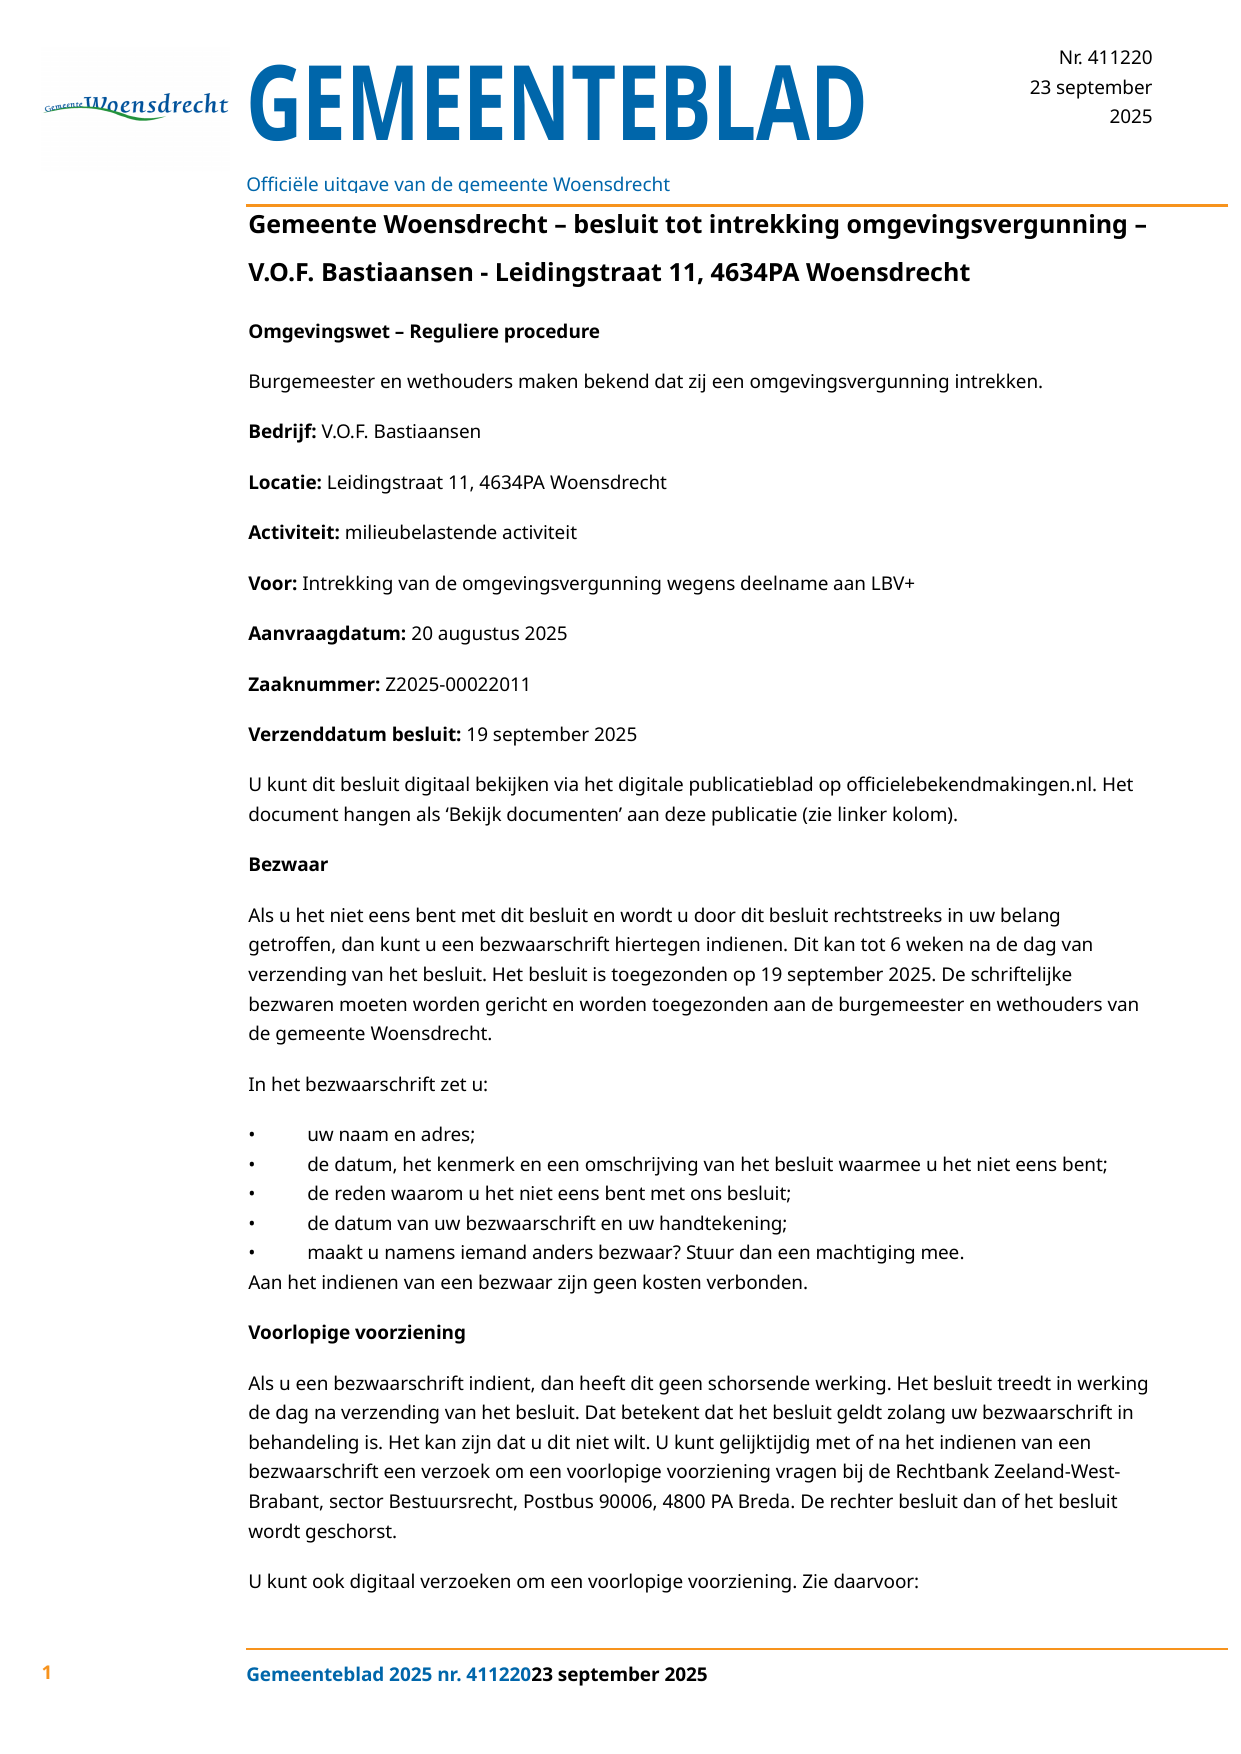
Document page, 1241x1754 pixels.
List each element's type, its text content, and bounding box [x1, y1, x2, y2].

text Bezwaar [248, 852, 1152, 877]
text Zaaknummer: Z2025-00022011 [248, 671, 1152, 697]
text Als u een bezwaarschrift indient, dan heeft dit geen schorsende werking. Het besluit treedt in werking de dag na verzending van het besluit. Dat betekent dat het besluit geldt zolang uw bezwaarschrift in behandeling is. Het kan zijn dat u dit niet wilt. U kunt gelijktijdig met of na het indienen van een bezwaarschrift een verzoek om een voorlopige voorziening vragen bij de Rechtbank Zeeland-West-Brabant, sector Bestuursrecht, Postbus 90006, 4800 PA Breda. De rechter besluit dan of het besluit wordt geschorst. [248, 1370, 1152, 1544]
text Gemeente Woensdrecht – besluit tot intrekking omgevingsvergunning – V.O.F. Bastiaansen - Leidingstraat 11, 4634PA Woensdrecht [248, 207, 1152, 288]
list maakt u namens iemand anders bezwaar? Stuur dan een machtiging mee. [248, 1239, 1152, 1265]
text Verzenddatum besluit: 19 september 2025 [248, 721, 1152, 747]
list de reden waarom u het niet eens bent met ons besluit; [248, 1180, 1152, 1206]
text Als u het niet eens bent met dit besluit en wordt u door dit besluit rechtstreeks in uw belang getroffen, dan kunt u een bezwaarschrift hiertegen indienen. Dit kan tot 6 weken na de dag van verzending van het besluit. Het besluit is toegezonden op 19 september 2025. De schriftelijke bezwaren moeten worden gericht en worden toegezonden aan de burgemeester en wethouders van de gemeente Woensdrecht. [248, 902, 1152, 1046]
text U kunt ook digitaal verzoeken om een voorlopige voorziening. Zie daarvoor: [248, 1568, 1152, 1594]
text Burgemeester en wethouders maken bekend dat zij een omgevingsvergunning intrekken. [248, 368, 1152, 394]
list de datum van uw bezwaarschrift en uw handtekening; [248, 1210, 1152, 1236]
picture [41, 47, 231, 172]
text Bedrijf: V.O.F. Bastiaansen [248, 419, 1152, 444]
text Voor: Intrekking van de omgevingsvergunning wegens deelname aan LBV+ [248, 570, 1152, 596]
list de datum, het kenmerk en een omschrijving van het besluit waarmee u het niet eens bent; [248, 1151, 1152, 1177]
text Omgevingswet – Reguliere procedure [248, 318, 1152, 344]
text Locatie: Leidingstraat 11, 4634PA Woensdrecht [248, 469, 1152, 495]
text Activiteit: milieubelastende activiteit [248, 519, 1152, 545]
text Aan het indienen van een bezwaar zijn geen kosten verbonden. [248, 1269, 1152, 1295]
list uw naam en adres; [248, 1121, 1152, 1147]
text Aanvraagdatum: 20 augustus 2025 [248, 620, 1152, 646]
text In het bezwaarschrift zet u: [248, 1071, 1152, 1097]
text U kunt dit besluit digitaal bekijken via het digitale publicatieblad op officielebekendmakingen.nl. Het document hangen als ‘Bekijk documenten’ aan deze publicatie (zie linker kolom). [248, 772, 1152, 827]
text Voorlopige voorziening [248, 1319, 1152, 1345]
